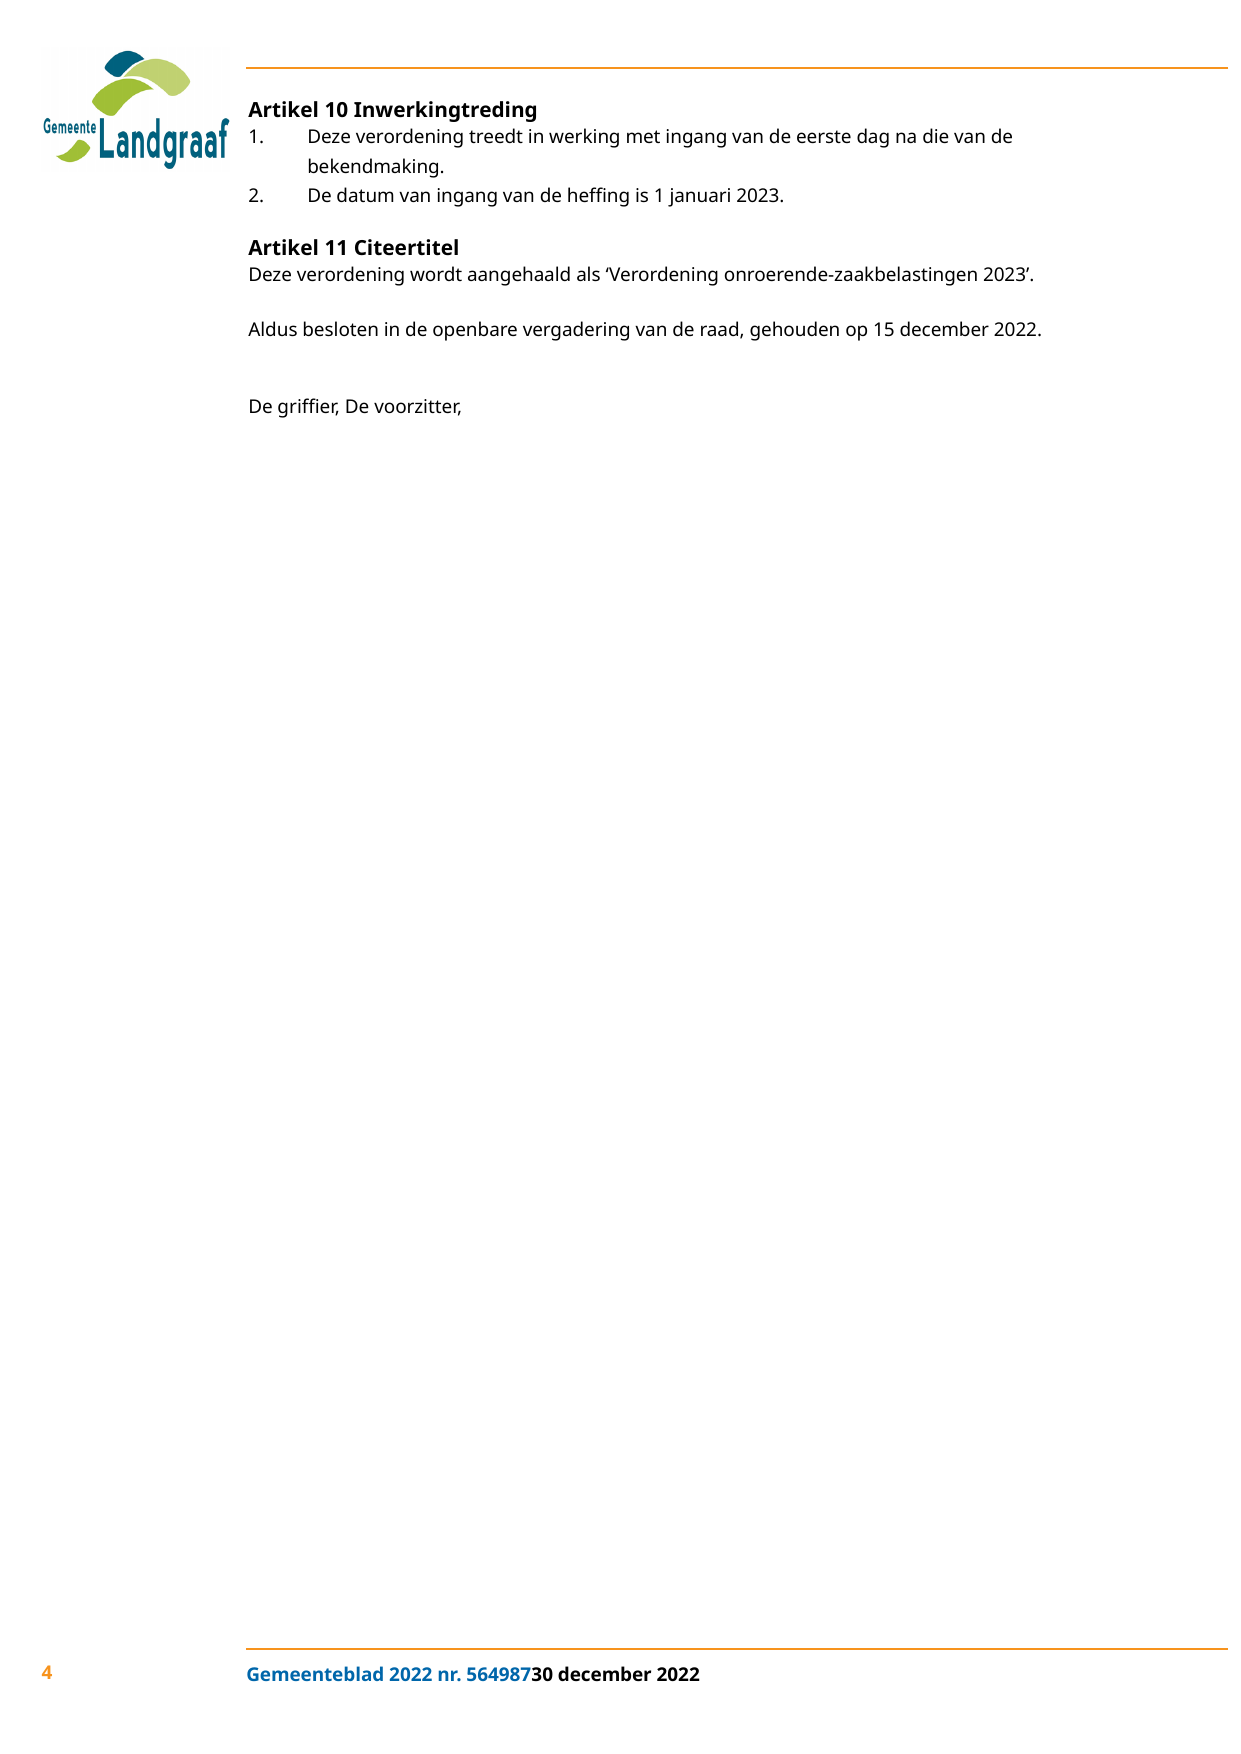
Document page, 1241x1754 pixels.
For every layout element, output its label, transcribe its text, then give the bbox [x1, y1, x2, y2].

text Artikel 10 Inwerkingtreding [248, 95, 1152, 123]
list Deze verordening treedt in werking met ingang van de eerste dag na die van de bekendmaking. [248, 123, 1152, 178]
text Aldus besloten in de openbare vergadering van de raad, gehouden op 15 december 2022. [248, 317, 1152, 342]
list De datum van ingang van de heffing is 1 januari 2023. [248, 182, 1152, 208]
text De griffier, De voorzitter, [248, 394, 1152, 419]
text Deze verordening wordt aangehaald als ‘Verordening onroerende-zaakbelastingen 2023’. [248, 261, 1152, 287]
text Artikel 11 Citeertitel [248, 233, 1152, 261]
picture [41, 47, 231, 172]
